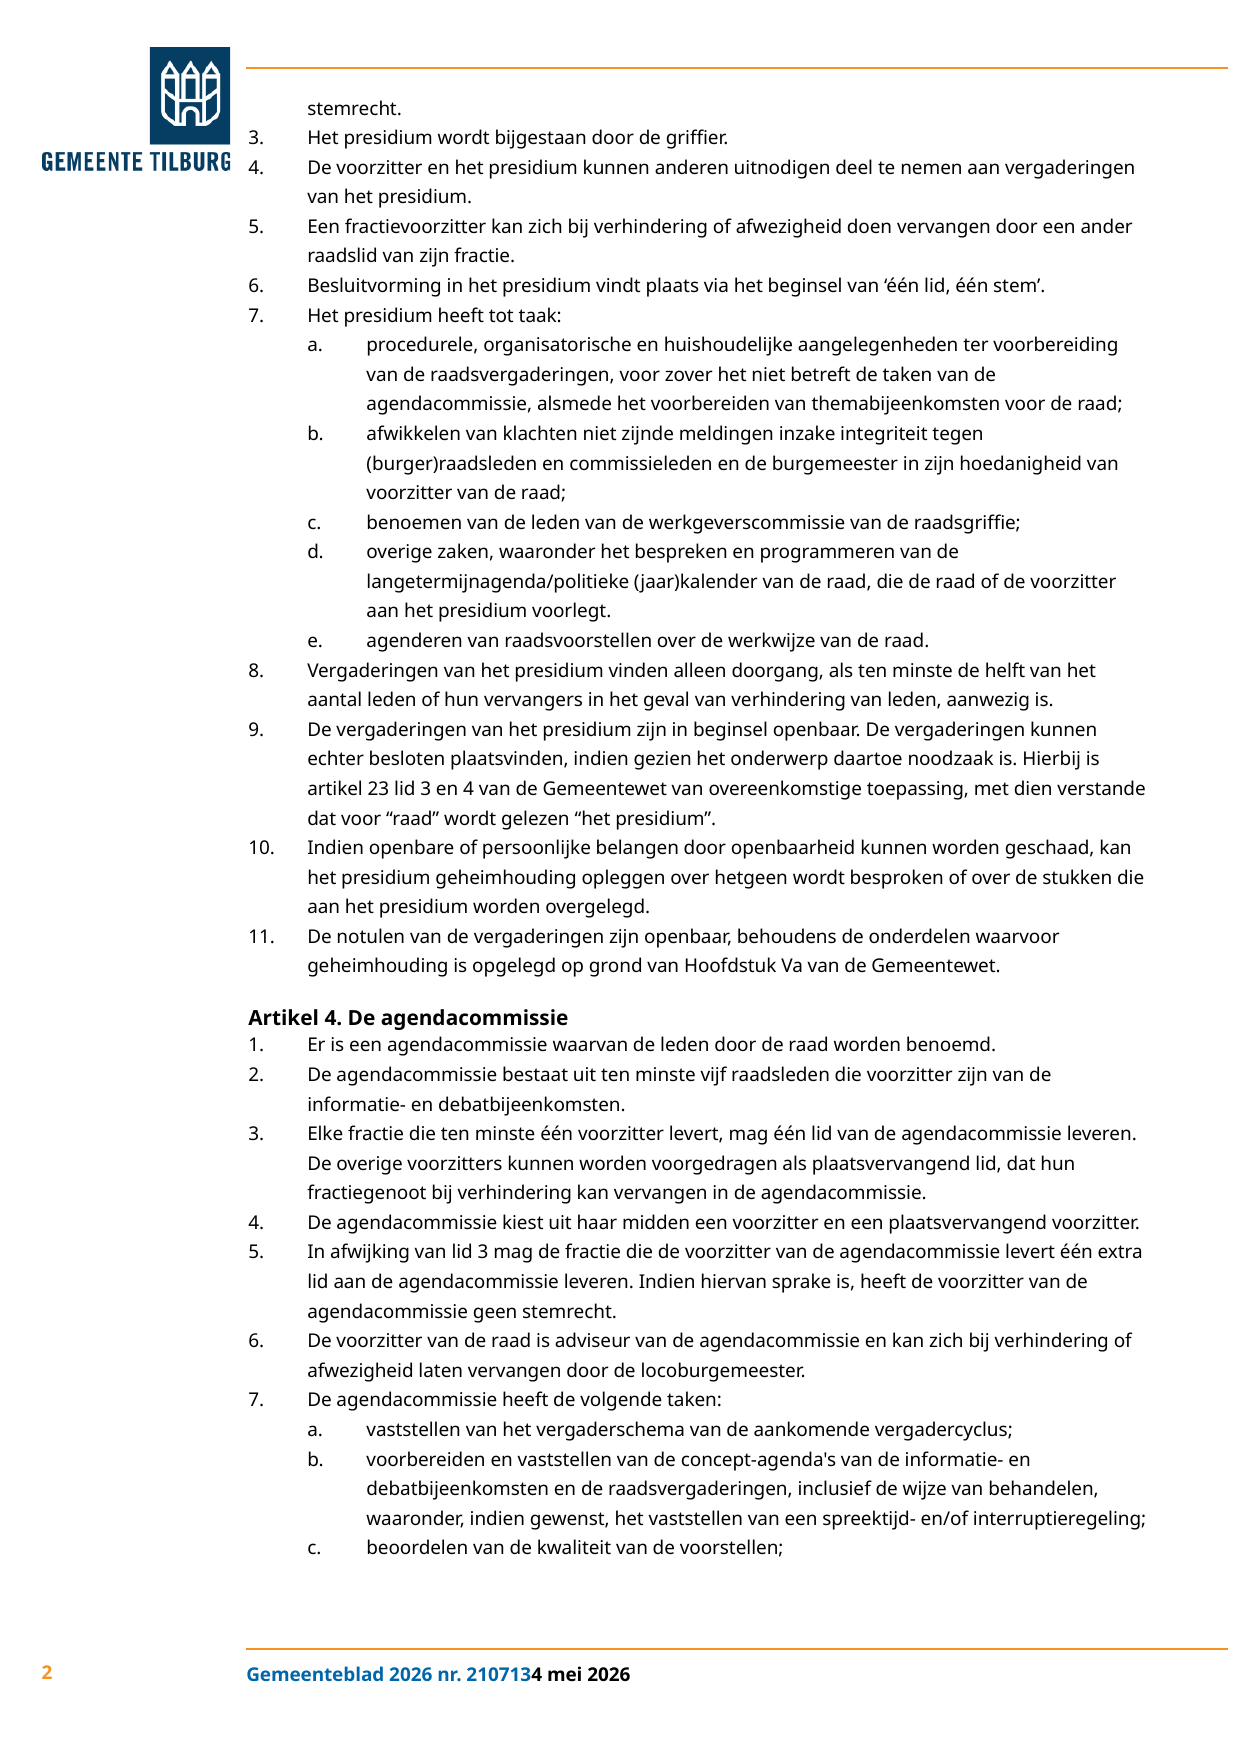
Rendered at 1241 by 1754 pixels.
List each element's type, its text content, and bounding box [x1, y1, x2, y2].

list Indien openbare of persoonlijke belangen door openbaarheid kunnen worden geschaad, kan het presidium geheimhouding opleggen over hetgeen wordt besproken of over de stukken die aan het presidium worden overgelegd. [248, 834, 1152, 919]
list overige zaken, waaronder het bespreken en programmeren van de langetermijnagenda/politieke (jaar)kalender van de raad, die de raad of de voorzitter aan het presidium voorlegt. [307, 538, 1152, 623]
list Het presidium wordt bijgestaan door de griffier. [248, 124, 1152, 150]
list Besluitvorming in het presidium vindt plaats via het beginsel van ‘één lid, één stem’. [248, 272, 1152, 298]
list Een fractievoorzitter kan zich bij verhindering of afwezigheid doen vervangen door een ander raadslid van zijn fractie. [248, 213, 1152, 268]
list agenderen van raadsvoorstellen over de werkwijze van de raad. [307, 627, 1152, 653]
list procedurele, organisatorische en huishoudelijke aangelegenheden ter voorbereiding van de raadsvergaderingen, voor zover het niet betreft de taken van de agendacommissie, alsmede het voorbereiden van themabijeenkomsten voor de raad; [307, 331, 1152, 416]
list beoordelen van de kwaliteit van de voorstellen; [307, 1534, 1152, 1560]
list De agendacommissie heeft de volgende taken: [248, 1387, 1152, 1412]
list afwikkelen van klachten niet zijnde meldingen inzake integriteit tegen (burger)raadsleden en commissieleden en de burgemeester in zijn hoedanigheid van voorzitter van de raad; [307, 420, 1152, 505]
list De voorzitter en het presidium kunnen anderen uitnodigen deel te nemen aan vergaderingen van het presidium. [248, 154, 1152, 209]
list De voorzitter van de raad is adviseur van de agendacommissie en kan zich bij verhindering of afwezigheid laten vervangen door de locoburgemeester. [248, 1327, 1152, 1383]
list De notulen van de vergaderingen zijn openbaar, behoudens de onderdelen waarvoor geheimhouding is opgelegd op grond van Hoofdstuk Va van de Gemeentewet. [248, 923, 1152, 978]
list vaststellen van het vergaderschema van de aankomende vergadercyclus; [307, 1416, 1152, 1442]
list Er is een agendacommissie waarvan de leden door de raad worden benoemd. [248, 1032, 1152, 1057]
list voorbereiden en vaststellen van de concept-agenda's van de informatie- en debatbijeenkomsten en de raadsvergaderingen, inclusief de wijze van behandelen, waaronder, indien gewenst, het vaststellen van een spreektijd- en/of interruptieregeling; [307, 1446, 1152, 1531]
list benoemen van de leden van de werkgeverscommissie van de raadsgriffie; [307, 509, 1152, 535]
list De vergaderingen van het presidium zijn in beginsel openbaar. De vergaderingen kunnen echter besloten plaatsvinden, indien gezien het onderwerp daartoe noodzaak is. Hierbij is artikel 23 lid 3 en 4 van de Gemeentewet van overeenkomstige toepassing, met dien verstande dat voor “raad” wordt gelezen “het presidium”. [248, 716, 1152, 831]
list Het presidium heeft tot taak: [248, 302, 1152, 328]
list Vergaderingen van het presidium vinden alleen doorgang, als ten minste de helft van het aantal leden of hun vervangers in het geval van verhindering van leden, aanwezig is. [248, 657, 1152, 712]
picture [41, 47, 231, 172]
list De agendacommissie bestaat uit ten minste vijf raadsleden die voorzitter zijn van de informatie- en debatbijeenkomsten. [248, 1061, 1152, 1116]
text Artikel 4. De agendacommissie [248, 1003, 1152, 1032]
list De agendacommissie kiest uit haar midden een voorzitter en een plaatsvervangend voorzitter. [248, 1209, 1152, 1235]
list Elke fractie die ten minste één voorzitter levert, mag één lid van de agendacommissie leveren. De overige voorzitters kunnen worden voorgedragen als plaatsvervangend lid, dat hun fractiegenoot bij verhindering kan vervangen in de agendacommissie. [248, 1120, 1152, 1205]
list stemrecht. [248, 95, 1152, 121]
list In afwijking van lid 3 mag de fractie die de voorzitter van de agendacommissie levert één extra lid aan de agendacommissie leveren. Indien hiervan sprake is, heeft de voorzitter van de agendacommissie geen stemrecht. [248, 1239, 1152, 1323]
